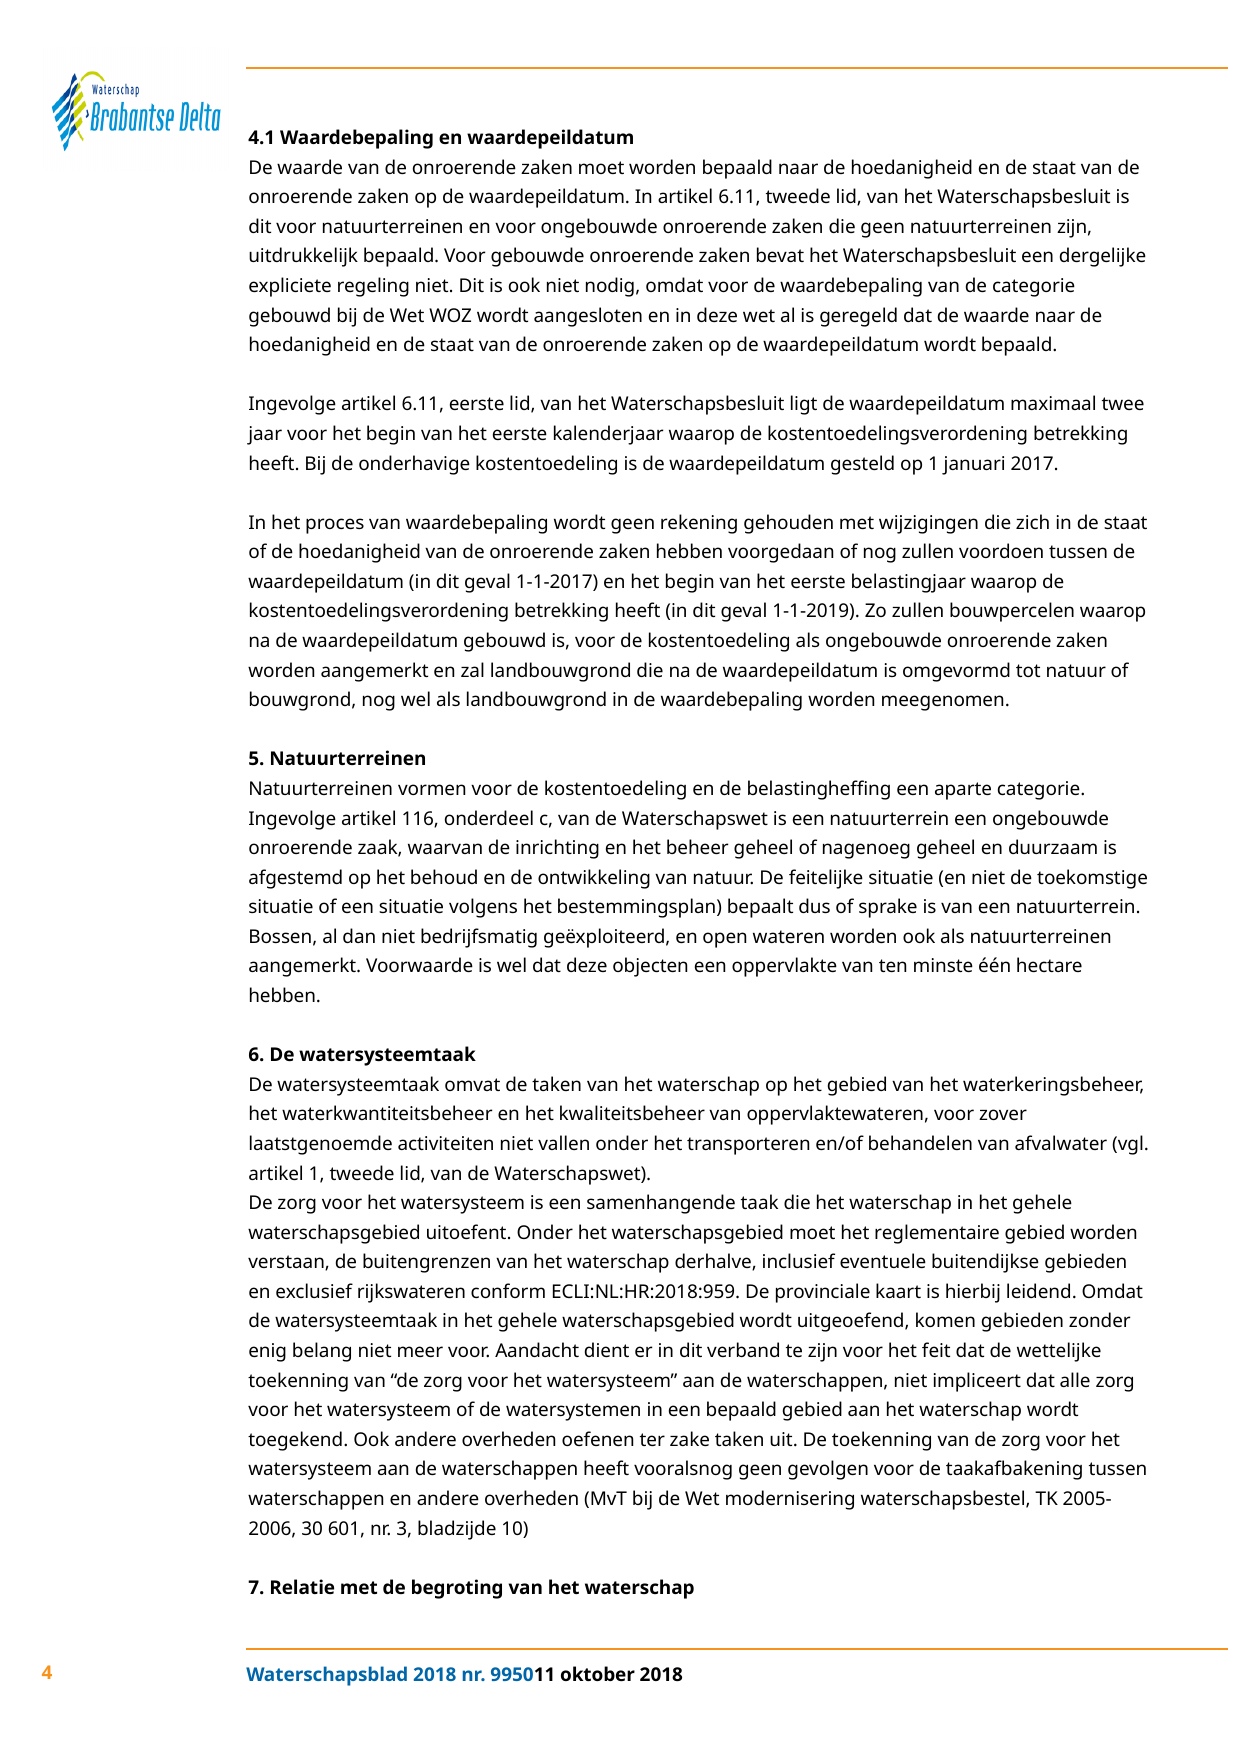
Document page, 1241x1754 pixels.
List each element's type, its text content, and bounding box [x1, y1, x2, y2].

text De zorg voor het watersysteem is een samenhangende taak die het waterschap in het gehele waterschapsgebied uitoefent. Onder het waterschapsgebied moet het reglementaire gebied worden verstaan, de buitengrenzen van het waterschap derhalve, inclusief eventuele buitendijkse gebieden en exclusief rijkswateren conform ECLI:NL:HR:2018:959. De provinciale kaart is hierbij leidend. Omdat de watersysteemtaak in het gehele waterschapsgebied wordt uitgeoefend, komen gebieden zonder enig belang niet meer voor. Aandacht dient er in dit verband te zijn voor het feit dat de wettelijke toekenning van “de zorg voor het watersysteem” aan de waterschappen, niet impliceert dat alle zorg voor het watersysteem of de watersystemen in een bepaald gebied aan het waterschap wordt toegekend. Ook andere overheden oefenen ter zake taken uit. De toekenning van de zorg voor het watersysteem aan de waterschappen heeft vooralsnog geen gevolgen voor de taakafbakening tussen waterschappen en andere overheden (MvT bij de Wet modernisering waterschapsbestel, TK 2005-2006, 30 601, nr. 3, bladzijde 10) [248, 1189, 1152, 1541]
text In het proces van waardebepaling wordt geen rekening gehouden met wijzigingen die zich in de staat of de hoedanigheid van de onroerende zaken hebben voorgedaan of nog zullen voordoen tussen de waardepeildatum (in dit geval 1-1-2017) en het begin van het eerste belastingjaar waarop de kostentoedelingsverordening betrekking heeft (in dit geval 1-1-2019). Zo zullen bouwpercelen waarop na de waardepeildatum gebouwd is, voor de kostentoedeling als ongebouwde onroerende zaken worden aangemerkt en zal landbouwgrond die na de waardepeildatum is omgevormd tot natuur of bouwgrond, nog wel als landbouwgrond in de waardebepaling worden meegenomen. [248, 509, 1152, 712]
text 7. Relatie met de begroting van het waterschap [248, 1574, 1152, 1600]
picture [41, 47, 231, 172]
text De watersysteemtaak omvat de taken van het waterschap op het gebied van het waterkeringsbeheer, het waterkwantiteitsbeheer en het kwaliteitsbeheer van oppervlaktewateren, voor zover laatstgenoemde activiteiten niet vallen onder het transporteren en/of behandelen van afvalwater (vgl. artikel 1, tweede lid, van de Waterschapswet). [248, 1071, 1152, 1186]
text 6. De watersysteemtaak [248, 1041, 1152, 1067]
text Ingevolge artikel 6.11, eerste lid, van het Waterschapsbesluit ligt de waardepeildatum maximaal twee jaar voor het begin van het eerste kalenderjaar waarop de kostentoedelingsverordening betrekking heeft. Bij de onderhavige kostentoedeling is de waardepeildatum gesteld op 1 januari 2017. [248, 391, 1152, 476]
text Natuurterreinen vormen voor de kostentoedeling en de belastingheffing een aparte categorie. Ingevolge artikel 116, onderdeel c, van de Waterschapswet is een natuurterrein een ongebouwde onroerende zaak, waarvan de inrichting en het beheer geheel of nagenoeg geheel en duurzaam is afgestemd op het behoud en de ontwikkeling van natuur. De feitelijke situatie (en niet de toekomstige situatie of een situatie volgens het bestemmingsplan) bepaalt dus of sprake is van een natuurterrein. Bossen, al dan niet bedrijfsmatig geëxploiteerd, en open wateren worden ook als natuurterreinen aangemerkt. Voorwaarde is wel dat deze objecten een oppervlakte van ten minste één hectare hebben. [248, 775, 1152, 1008]
text 4.1 Waardebepaling en waardepeildatum [248, 124, 1152, 150]
text De waarde van de onroerende zaken moet worden bepaald naar de hoedanigheid en de staat van de onroerende zaken op de waardepeildatum. In artikel 6.11, tweede lid, van het Waterschapsbesluit is dit voor natuurterreinen en voor ongebouwde onroerende zaken die geen natuurterreinen zijn, uitdrukkelijk bepaald. Voor gebouwde onroerende zaken bevat het Waterschapsbesluit een dergelijke expliciete regeling niet. Dit is ook niet nodig, omdat voor de waardebepaling van de categorie gebouwd bij de Wet WOZ wordt aangesloten en in deze wet al is geregeld dat de waarde naar de hoedanigheid en de staat van de onroerende zaken op de waardepeildatum wordt bepaald. [248, 154, 1152, 357]
text 5. Natuurterreinen [248, 746, 1152, 771]
